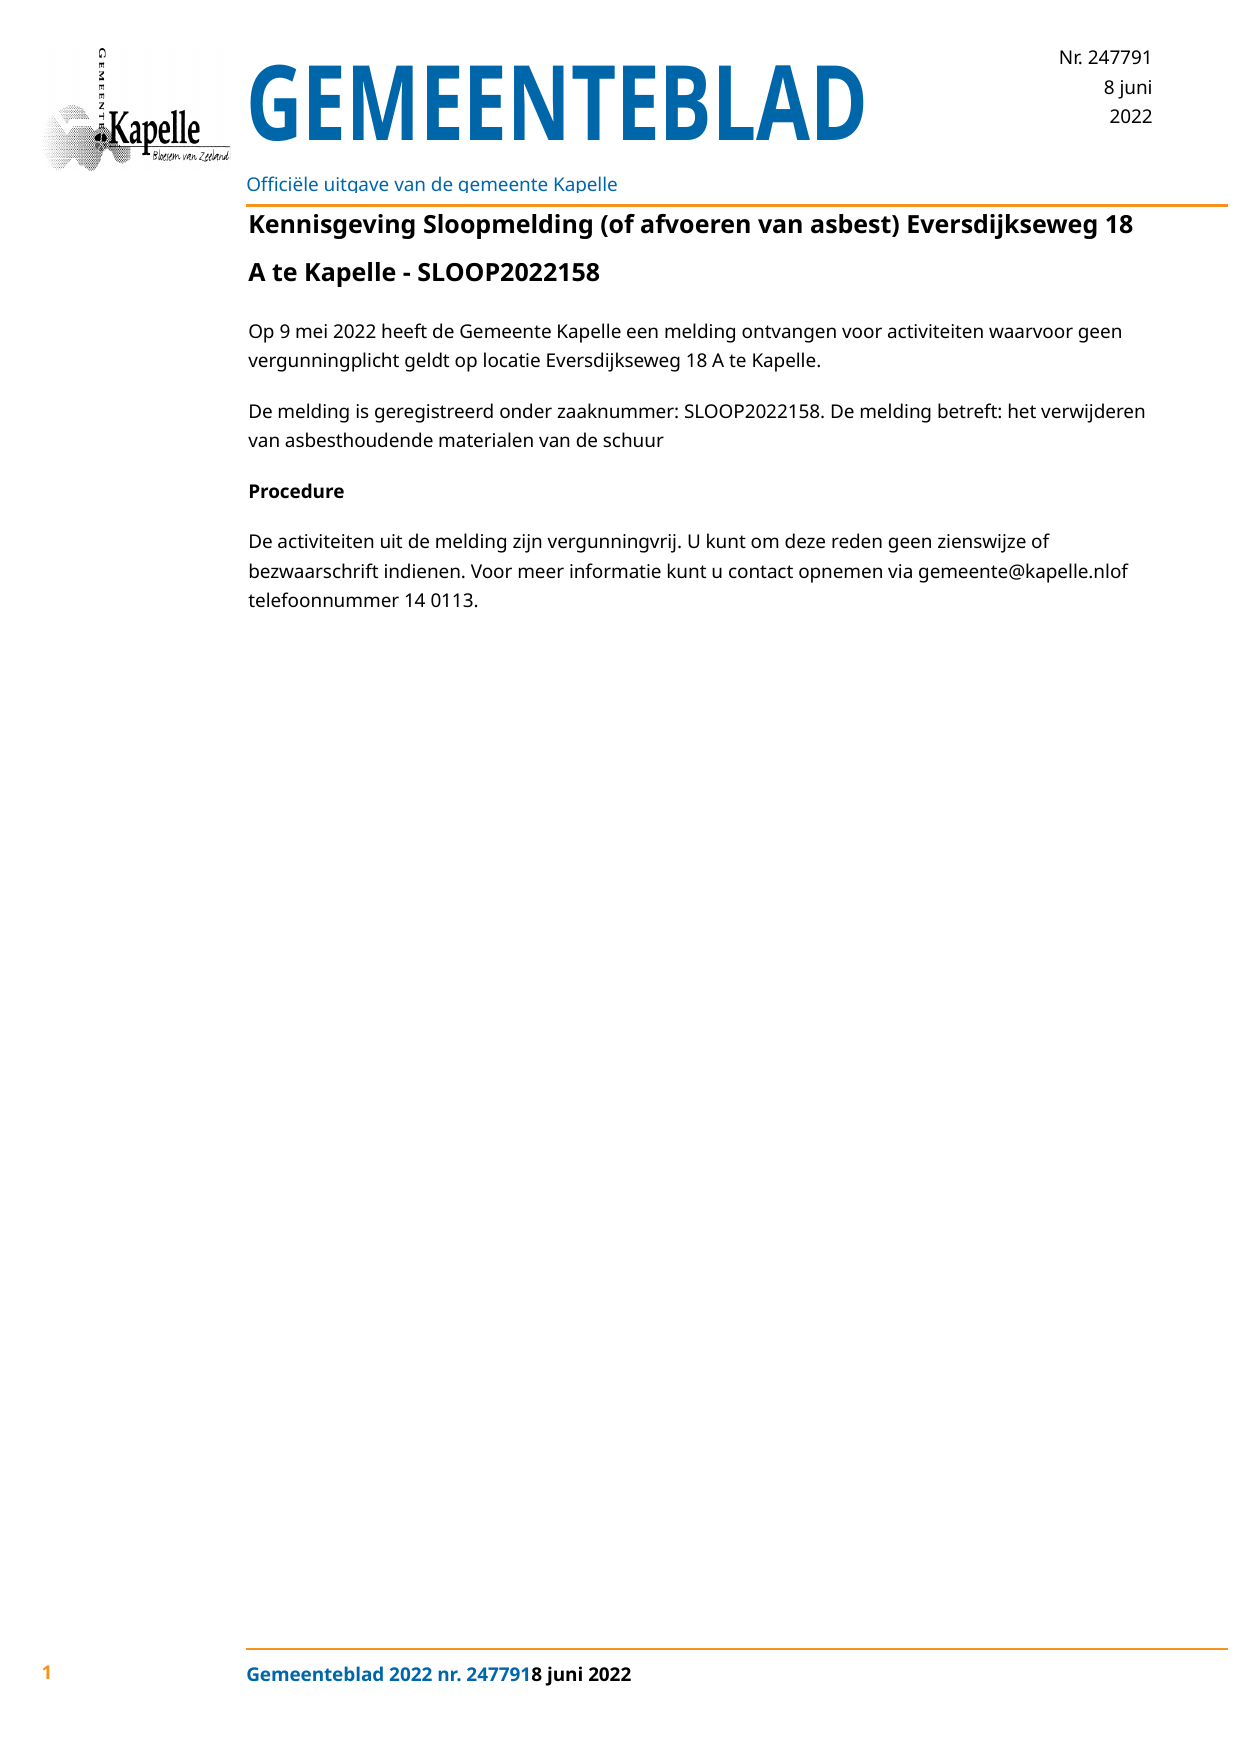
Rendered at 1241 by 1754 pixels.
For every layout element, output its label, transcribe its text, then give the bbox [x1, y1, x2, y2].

text De activiteiten uit de melding zijn vergunningvrij. U kunt om deze reden geen zienswijze of bezwaarschrift indienen. Voor meer informatie kunt u contact opnemen via gemeente@kapelle.nlof telefoonnummer 14 0113. [248, 528, 1152, 613]
text Procedure [248, 478, 1152, 504]
text Op 9 mei 2022 heeft de Gemeente Kapelle een melding ontvangen voor activiteiten waarvoor geen vergunningplicht geldt op locatie Eversdijkseweg 18 A te Kapelle. [248, 318, 1152, 373]
text De melding is geregistreerd onder zaaknummer: SLOOP2022158. De melding betreft: het verwijderen van asbesthoudende materialen van de schuur [248, 398, 1152, 453]
picture [41, 47, 231, 172]
text Kennisgeving Sloopmelding (of afvoeren van asbest) Eversdijkseweg 18 A te Kapelle - SLOOP2022158 [248, 207, 1152, 288]
